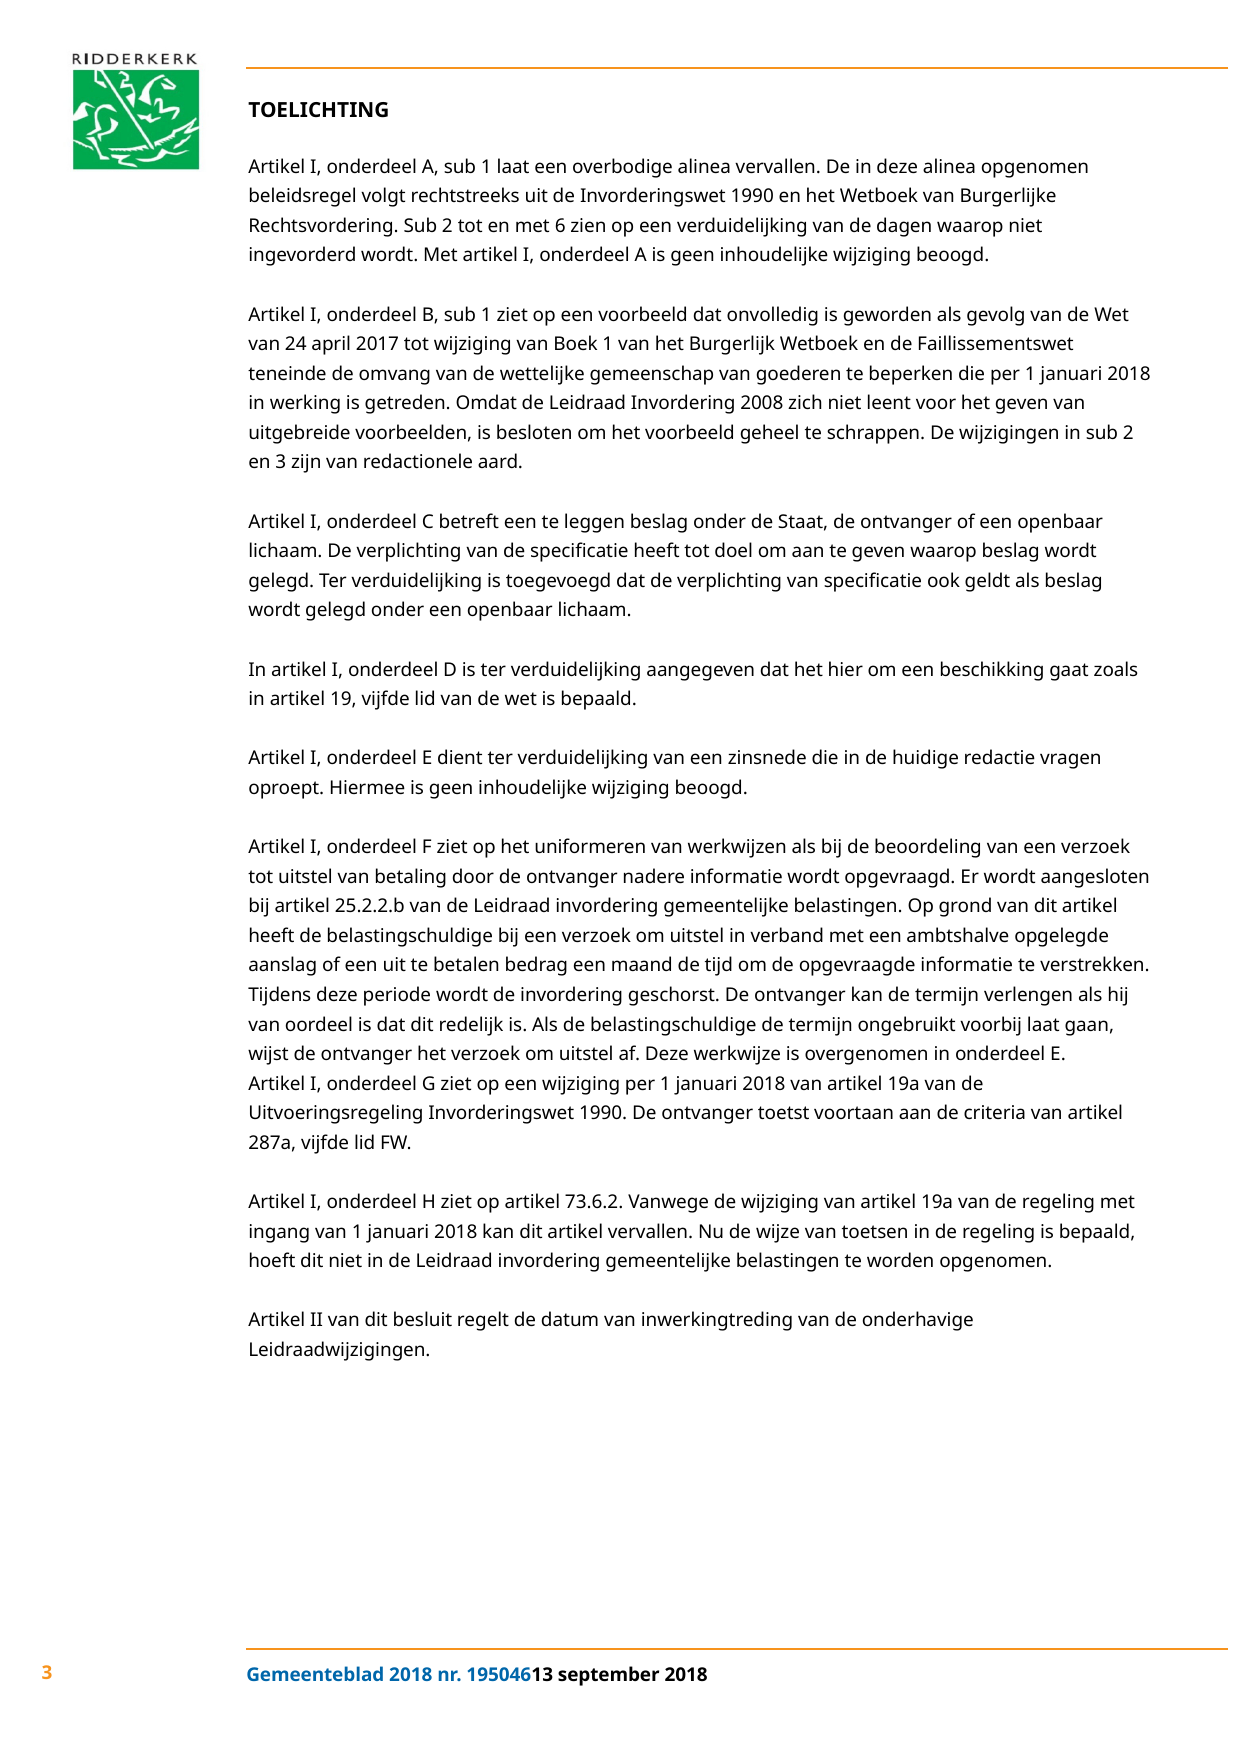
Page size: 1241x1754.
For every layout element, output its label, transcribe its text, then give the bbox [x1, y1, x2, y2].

text Artikel I, onderdeel E dient ter verduidelijking van een zinsnede die in de huidige redactie vragen oproept. Hiermee is geen inhoudelijke wijziging beoogd. [248, 744, 1152, 800]
text Artikel I, onderdeel B, sub 1 ziet op een voorbeeld dat onvolledig is geworden als gevolg van de Wet van 24 april 2017 tot wijziging van Boek 1 van het Burgerlijk Wetboek en de Faillissementswet teneinde de omvang van de wettelijke gemeenschap van goederen te beperken die per 1 januari 2018 in werking is getreden. Omdat de Leidraad Invordering 2008 zich niet leent voor het geven van uitgebreide voorbeelden, is besloten om het voorbeeld geheel te schrappen. De wijzigingen in sub 2 en 3 zijn van redactionele aard. [248, 301, 1152, 474]
text In artikel I, onderdeel D is ter verduidelijking aangegeven dat het hier om een beschikking gaat zoals in artikel 19, vijfde lid van de wet is bepaald. [248, 656, 1152, 711]
text Artikel I, onderdeel G ziet op een wijziging per 1 januari 2018 van artikel 19a van de Uitvoeringsregeling Invorderingswet 1990. De ontvanger toetst voortaan aan de criteria van artikel 287a, vijfde lid FW. [248, 1070, 1152, 1155]
text Artikel I, onderdeel H ziet op artikel 73.6.2. Vanwege de wijziging van artikel 19a van de regeling met ingang van 1 januari 2018 kan dit artikel vervallen. Nu de wijze van toetsen in de regeling is bepaald, hoeft dit niet in de Leidraad invordering gemeentelijke belastingen te worden opgenomen. [248, 1188, 1152, 1273]
text Artikel II van dit besluit regelt de datum van inwerkingtreding van de onderhavige Leidraadwijzigingen. [248, 1307, 1152, 1362]
text Artikel I, onderdeel F ziet op het uniformeren van werkwijzen als bij de beoordeling van een verzoek tot uitstel van betaling door de ontvanger nadere informatie wordt opgevraagd. Er wordt aangesloten bij artikel 25.2.2.b van de Leidraad invordering gemeentelijke belastingen. Op grond van dit artikel heeft de belastingschuldige bij een verzoek om uitstel in verband met een ambtshalve opgelegde aanslag of een uit te betalen bedrag een maand de tijd om de opgevraagde informatie te verstrekken. Tijdens deze periode wordt de invordering geschorst. De ontvanger kan de termijn verlengen als hij van oordeel is dat dit redelijk is. Als de belastingschuldige de termijn ongebruikt voorbij laat gaan, wijst de ontvanger het verzoek om uitstel af. Deze werkwijze is overgenomen in onderdeel E. [248, 833, 1152, 1066]
text Artikel I, onderdeel C betreft een te leggen beslag onder de Staat, de ontvanger of een openbaar lichaam. De verplichting van de specificatie heeft tot doel om aan te geven waarop beslag wordt gelegd. Ter verduidelijking is toegevoegd dat de verplichting van specificatie ook geldt als beslag wordt gelegd onder een openbaar lichaam. [248, 508, 1152, 622]
picture [41, 47, 231, 172]
text Artikel I, onderdeel A, sub 1 laat een overbodige alinea vervallen. De in deze alinea opgenomen beleidsregel volgt rechtstreeks uit de Invorderingswet 1990 en het Wetboek van Burgerlijke Rechtsvordering. Sub 2 tot en met 6 zien op een verduidelijking van de dagen waarop niet ingevorderd wordt. Met artikel I, onderdeel A is geen inhoudelijke wijziging beoogd. [248, 153, 1152, 267]
text TOELICHTING [248, 95, 1152, 123]
